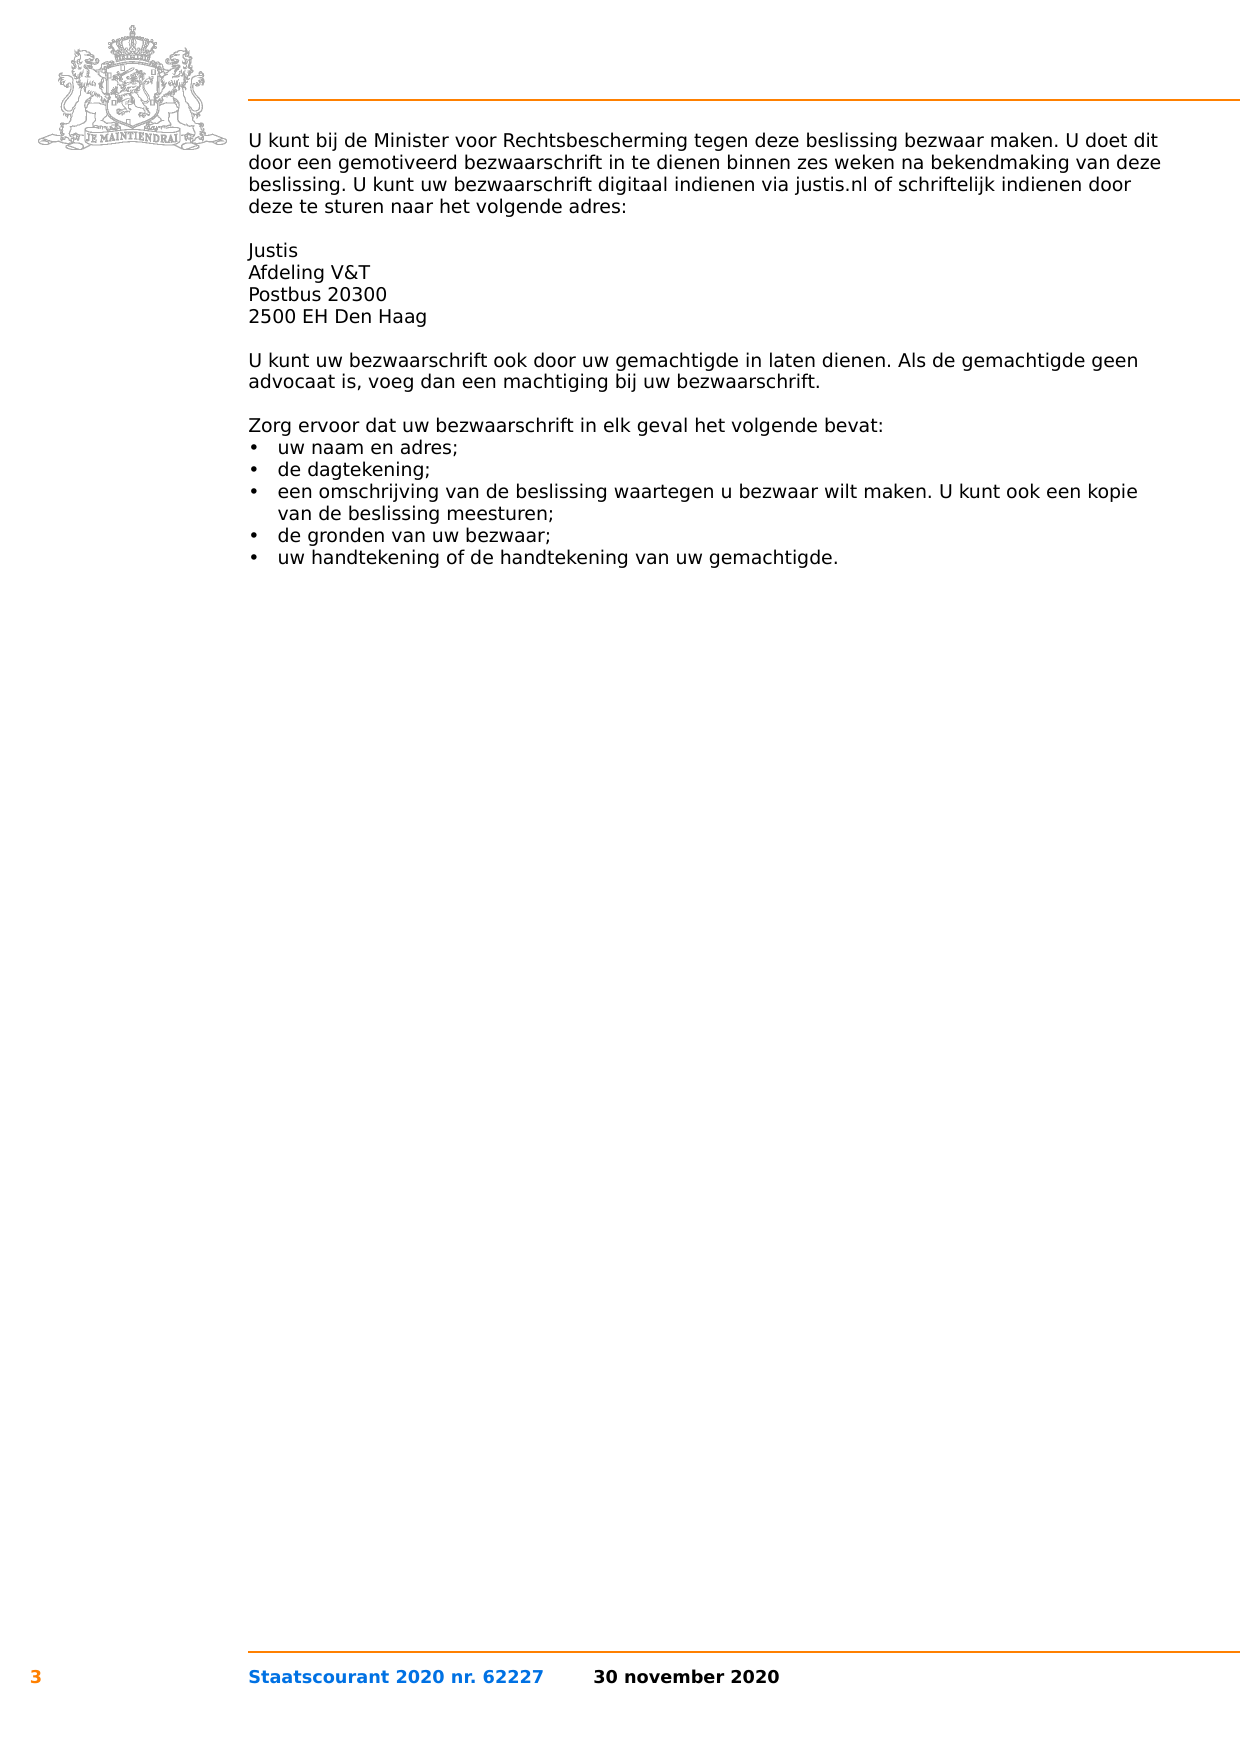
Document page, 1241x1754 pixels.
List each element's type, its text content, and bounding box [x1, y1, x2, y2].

text • de dagtekening; [248, 459, 1163, 481]
text U kunt bij de Minister voor Rechtsbescherming tegen deze beslissing bezwaar maken. U doet dit door een gemotiveerd bezwaarschrift in te dienen binnen zes weken na bekendmaking van deze beslissing. U kunt uw bezwaarschrift digitaal indienen via justis.nl of schriftelijk indienen door deze te sturen naar het volgende adres: [248, 130, 1163, 218]
text • de gronden van uw bezwaar; [248, 525, 1163, 547]
text • uw naam en adres; [248, 437, 1163, 459]
text Afdeling V&T [248, 262, 1163, 284]
text Justis [248, 240, 1163, 262]
text Zorg ervoor dat uw bezwaarschrift in elk geval het volgende bevat: [248, 415, 1163, 437]
text U kunt uw bezwaarschrift ook door uw gemachtigde in laten dienen. Als de gemachtigde geen advocaat is, voeg dan een machtiging bij uw bezwaarschrift. [248, 349, 1163, 393]
text Postbus 20300 [248, 284, 1163, 306]
text • uw handtekening of de handtekening van uw gemachtigde. [248, 547, 1163, 569]
picture [38, 25, 227, 150]
text 2500 EH Den Haag [248, 306, 1163, 328]
text • een omschrijving van de beslissing waartegen u bezwaar wilt maken. U kunt ook een kopie van de beslissing meesturen; [248, 481, 1163, 525]
